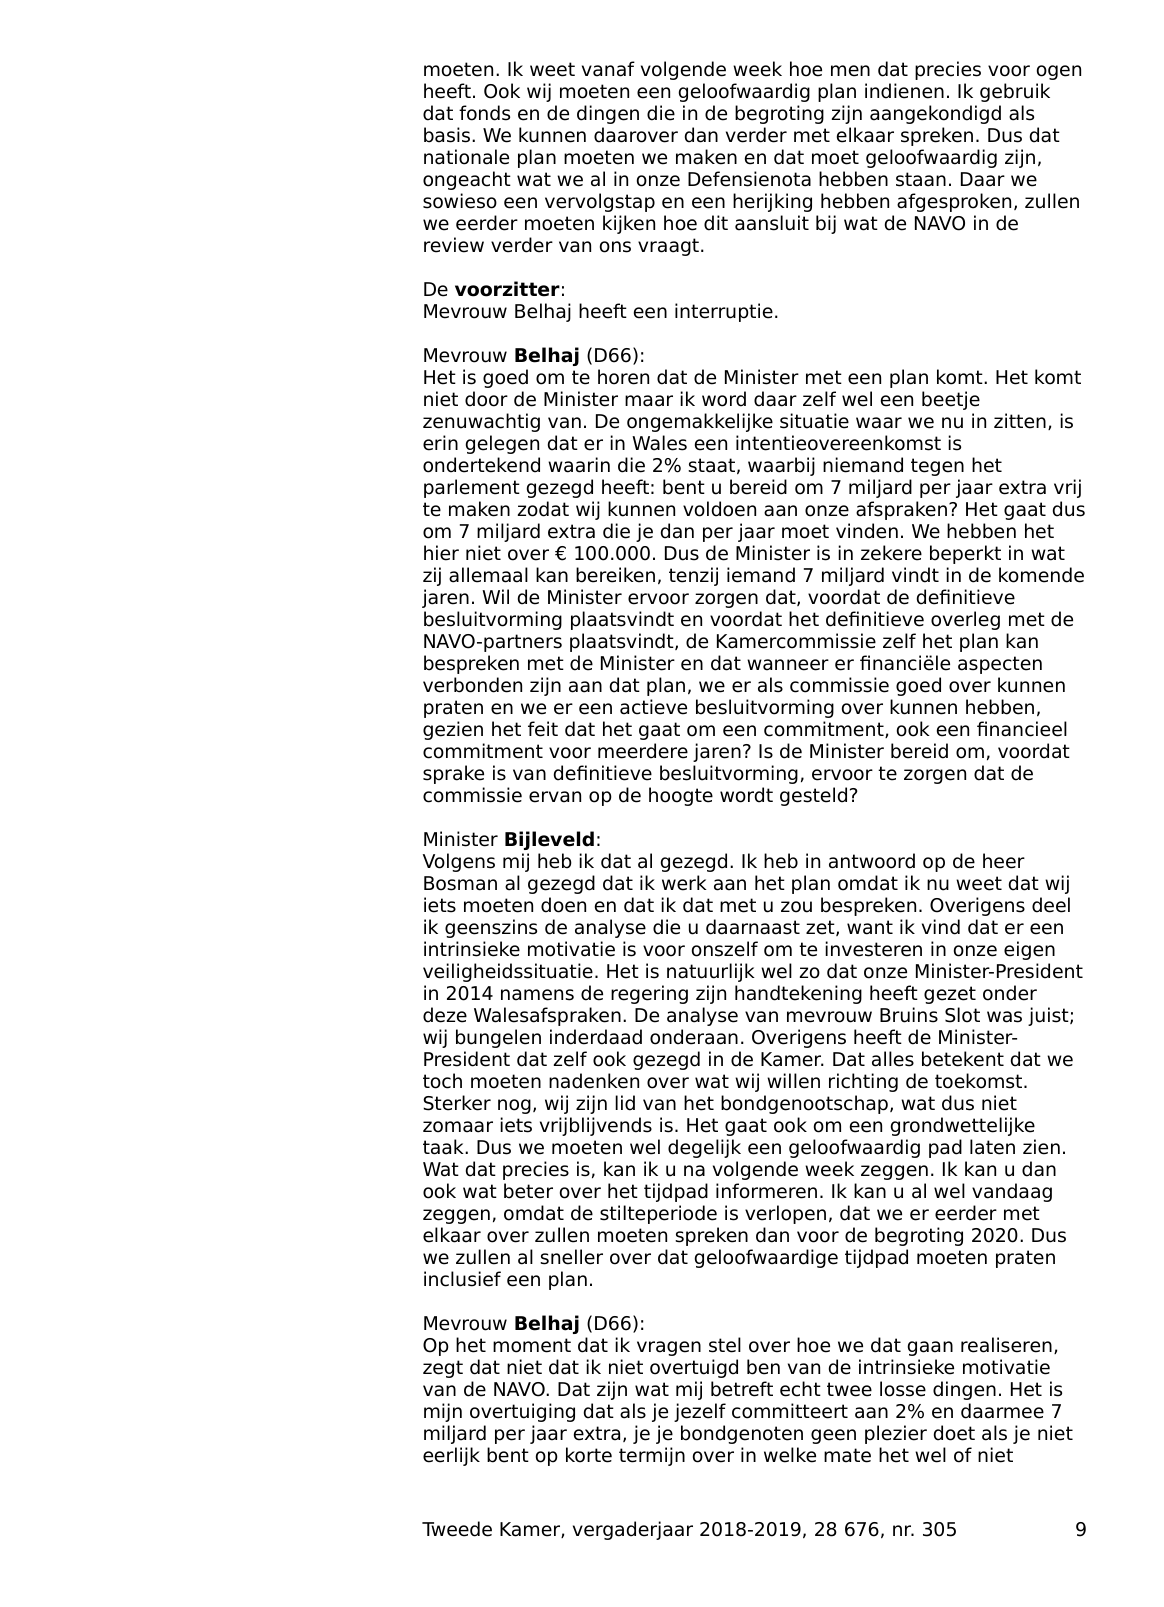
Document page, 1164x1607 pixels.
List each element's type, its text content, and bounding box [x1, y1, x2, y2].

text Het is goed om te horen dat de Minister met een plan komt. Het komt niet door de Minister maar ik word daar zelf wel een beetje zenuwachtig van. De ongemakkelijke situatie waar we nu in zitten, is erin gelegen dat er in Wales een intentieovereenkomst is ondertekend waarin die 2% staat, waarbij niemand tegen het parlement gezegd heeft: bent u bereid om 7 miljard per jaar extra vrij te maken zodat wij kunnen voldoen aan onze afspraken? Het gaat dus om 7 miljard extra die je dan per jaar moet vinden. We hebben het hier niet over € 100.000. Dus de Minister is in zekere beperkt in wat zij allemaal kan bereiken, tenzij iemand 7 miljard vindt in de komende jaren. Wil de Minister ervoor zorgen dat, voordat de definitieve besluitvorming plaatsvindt en voordat het definitieve overleg met de NAVO-partners plaatsvindt, de Kamercommissie zelf het plan kan bespreken met de Minister en dat wanneer er financiële aspecten verbonden zijn aan dat plan, we er als commissie goed over kunnen praten en we er een actieve besluitvorming over kunnen hebben, gezien het feit dat het gaat om een commitment, ook een financieel commitment voor meerdere jaren? Is de Minister bereid om, voordat sprake is van definitieve besluitvorming, ervoor te zorgen dat de commissie ervan op de hoogte wordt gesteld? [422, 367, 1087, 807]
text Volgens mij heb ik dat al gezegd. Ik heb in antwoord op de heer Bosman al gezegd dat ik werk aan het plan omdat ik nu weet dat wij iets moeten doen en dat ik dat met u zou bespreken. Overigens deel ik geenszins de analyse die u daarnaast zet, want ik vind dat er een intrinsieke motivatie is voor onszelf om te investeren in onze eigen veiligheidssituatie. Het is natuurlijk wel zo dat onze Minister-President in 2014 namens de regering zijn handtekening heeft gezet onder deze Walesafspraken. De analyse van mevrouw Bruins Slot was juist; wij bungelen inderdaad onderaan. Overigens heeft de Minister-President dat zelf ook gezegd in de Kamer. Dat alles betekent dat we toch moeten nadenken over wat wij willen richting de toekomst. Sterker nog, wij zijn lid van het bondgenootschap, wat dus niet zomaar iets vrijblijvends is. Het gaat ook om een grondwettelijke taak. Dus we moeten wel degelijk een geloofwaardig pad laten zien. Wat dat precies is, kan ik u na volgende week zeggen. Ik kan u dan ook wat beter over het tijdpad informeren. Ik kan u al wel vandaag zeggen, omdat de stilteperiode is verlopen, dat we er eerder met elkaar over zullen moeten spreken dan voor de begroting 2020. Dus we zullen al sneller over dat geloofwaardige tijdpad moeten praten inclusief een plan. [422, 851, 1087, 1291]
text Mevrouw Belhaj (D66): [422, 1313, 1087, 1335]
text De voorzitter: [422, 279, 1087, 301]
text moeten. Ik weet vanaf volgende week hoe men dat precies voor ogen heeft. Ook wij moeten een geloofwaardig plan indienen. Ik gebruik dat fonds en de dingen die in de begroting zijn aangekondigd als basis. We kunnen daarover dan verder met elkaar spreken. Dus dat nationale plan moeten we maken en dat moet geloofwaardig zijn, ongeacht wat we al in onze Defensienota hebben staan. Daar we sowieso een vervolgstap en een herijking hebben afgesproken, zullen we eerder moeten kijken hoe dit aansluit bij wat de NAVO in de review verder van ons vraagt. [422, 59, 1087, 257]
text Mevrouw Belhaj heeft een interruptie. [422, 301, 1087, 323]
text Op het moment dat ik vragen stel over hoe we dat gaan realiseren, zegt dat niet dat ik niet overtuigd ben van de intrinsieke motivatie van de NAVO. Dat zijn wat mij betreft echt twee losse dingen. Het is mijn overtuiging dat als je jezelf committeert aan 2% en daarmee 7 miljard per jaar extra, je je bondgenoten geen plezier doet als je niet eerlijk bent op korte termijn over in welke mate het wel of niet [422, 1335, 1087, 1467]
text Mevrouw Belhaj (D66): [422, 345, 1087, 367]
text Minister Bijleveld: [422, 829, 1087, 851]
